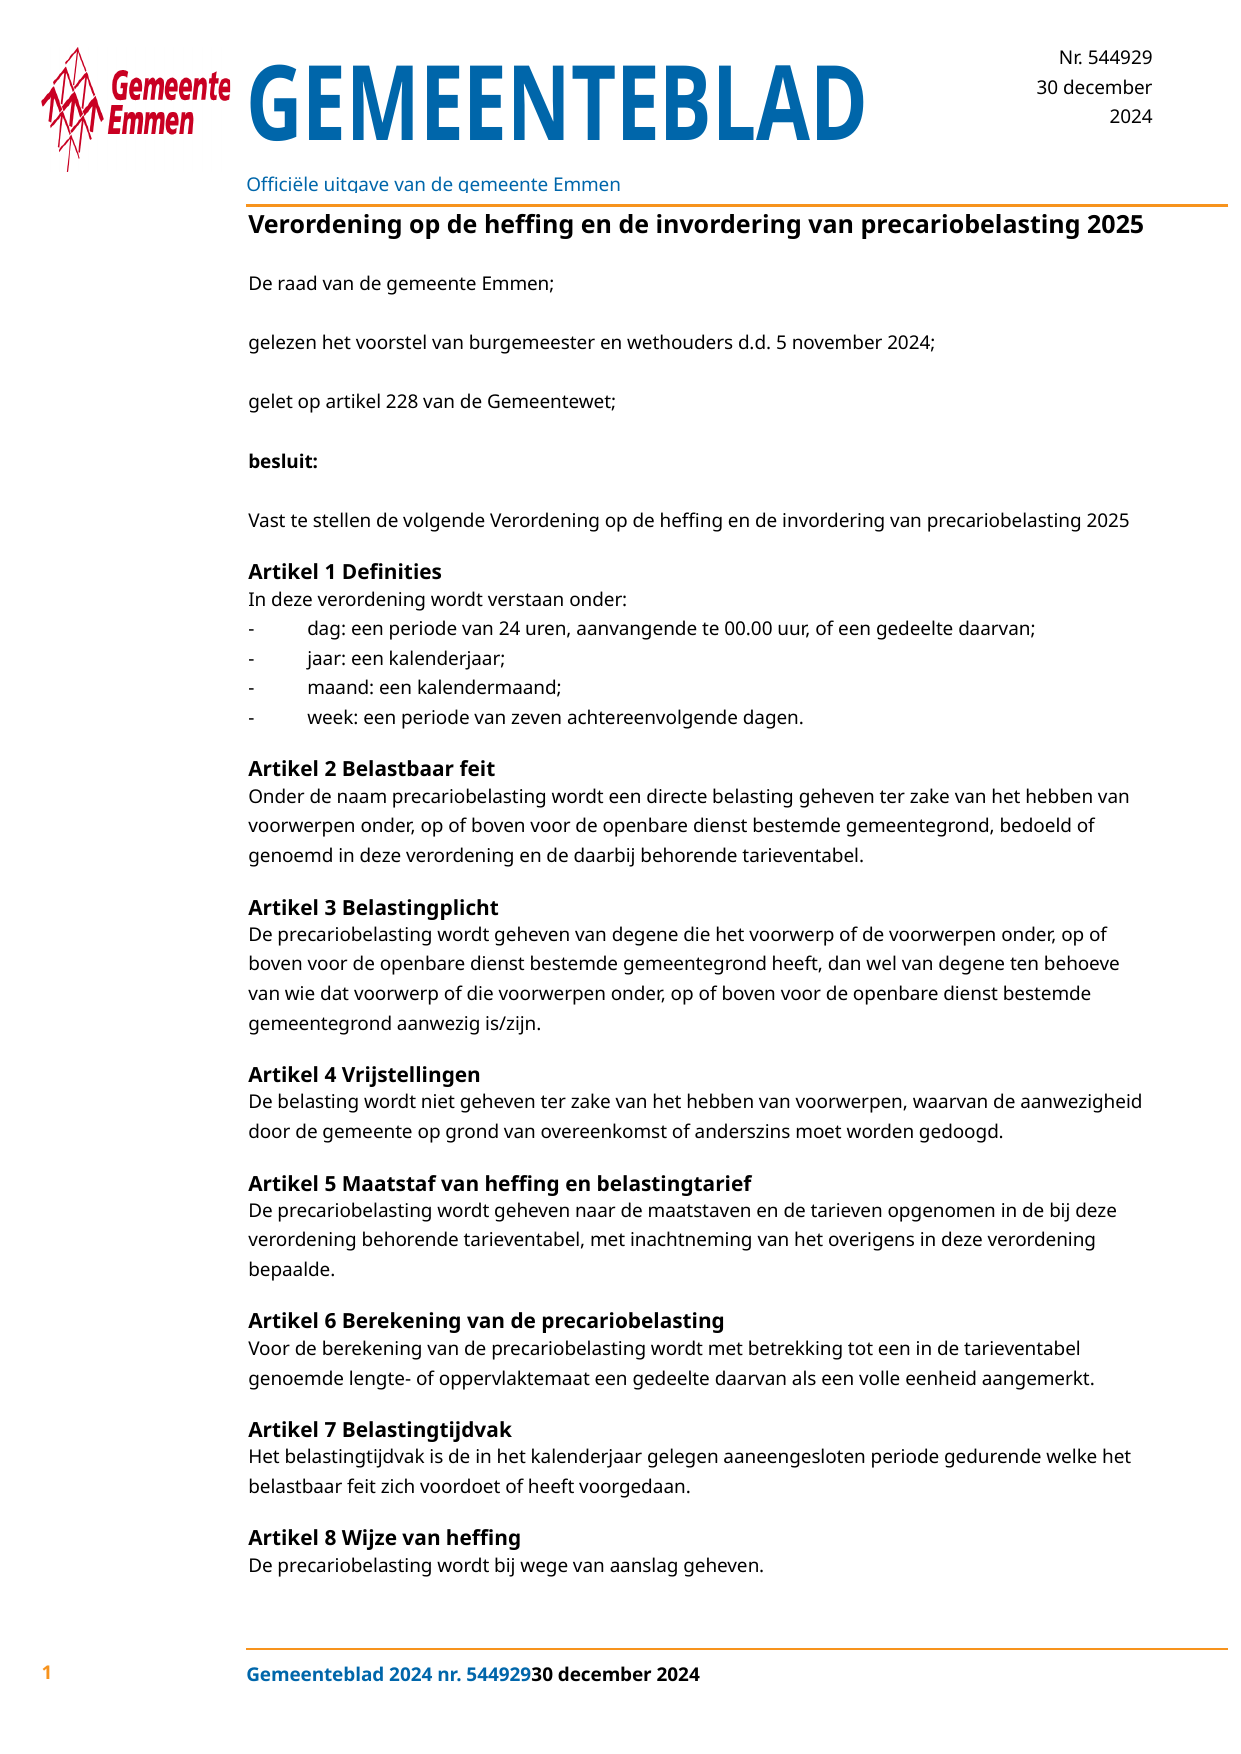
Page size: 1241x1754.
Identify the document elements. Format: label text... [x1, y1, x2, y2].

text De precariobelasting wordt geheven naar de maatstaven en de tarieven opgenomen in de bij deze verordening behorende tarieventabel, met inachtneming van het overigens in deze verordening bepaalde. [248, 1197, 1152, 1282]
text Artikel 1 Definities [248, 557, 1152, 586]
text Onder de naam precariobelasting wordt een directe belasting geheven ter zake van het hebben van voorwerpen onder, op of boven voor de openbare dienst bestemde gemeentegrond, bedoeld of genoemd in deze verordening en de daarbij behorende tarieventabel. [248, 783, 1152, 868]
list maand: een kalendermaand; [248, 674, 1152, 700]
text Artikel 2 Belastbaar feit [248, 754, 1152, 783]
text Artikel 6 Berekening van de precariobelasting [248, 1307, 1152, 1335]
text De precariobelasting wordt geheven van degene die het voorwerp of de voorwerpen onder, op of boven voor de openbare dienst bestemde gemeentegrond heeft, dan wel van degene ten behoeve van wie dat voorwerp of die voorwerpen onder, op of boven voor de openbare dienst bestemde gemeentegrond aanwezig is/zijn. [248, 921, 1152, 1036]
text Artikel 7 Belastingtijdvak [248, 1415, 1152, 1443]
list week: een periode van zeven achtereenvolgende dagen. [248, 704, 1152, 730]
text De belasting wordt niet geheven ter zake van het hebben van voorwerpen, waarvan de aanwezigheid door de gemeente op grond van overeenkomst of anderszins moet worden gedoogd. [248, 1089, 1152, 1144]
list jaar: een kalenderjaar; [248, 645, 1152, 671]
text gelezen het voorstel van burgemeester en wethouders d.d. 5 november 2024; [248, 329, 1152, 355]
text besluit: [248, 448, 1152, 473]
text Het belastingtijdvak is de in het kalenderjaar gelegen aaneengesloten periode gedurende welke het belastbaar feit zich voordoet of heeft voorgedaan. [248, 1443, 1152, 1499]
text Verordening op de heffing en de invordering van precariobelasting 2025 [248, 207, 1152, 241]
picture [41, 47, 231, 172]
text gelet op artikel 228 van de Gemeentewet; [248, 389, 1152, 414]
text De raad van de gemeente Emmen; [248, 270, 1152, 296]
text Voor de berekening van de precariobelasting wordt met betrekking tot een in de tarieventabel genoemde lengte- of oppervlaktemaat een gedeelte daarvan als een volle eenheid aangemerkt. [248, 1335, 1152, 1390]
list dag: een periode van 24 uren, aanvangende te 00.00 uur, of een gedeelte daarvan; [248, 615, 1152, 641]
text In deze verordening wordt verstaan onder: [248, 586, 1152, 612]
text Artikel 8 Wijze van heffing [248, 1523, 1152, 1552]
text Artikel 5 Maatstaf van heffing en belastingtarief [248, 1169, 1152, 1197]
text Artikel 3 Belastingplicht [248, 893, 1152, 921]
text Artikel 4 Vrijstellingen [248, 1060, 1152, 1089]
text De precariobelasting wordt bij wege van aanslag geheven. [248, 1552, 1152, 1578]
text Vast te stellen de volgende Verordening op de heffing en de invordering van precariobelasting 2025 [248, 507, 1152, 533]
